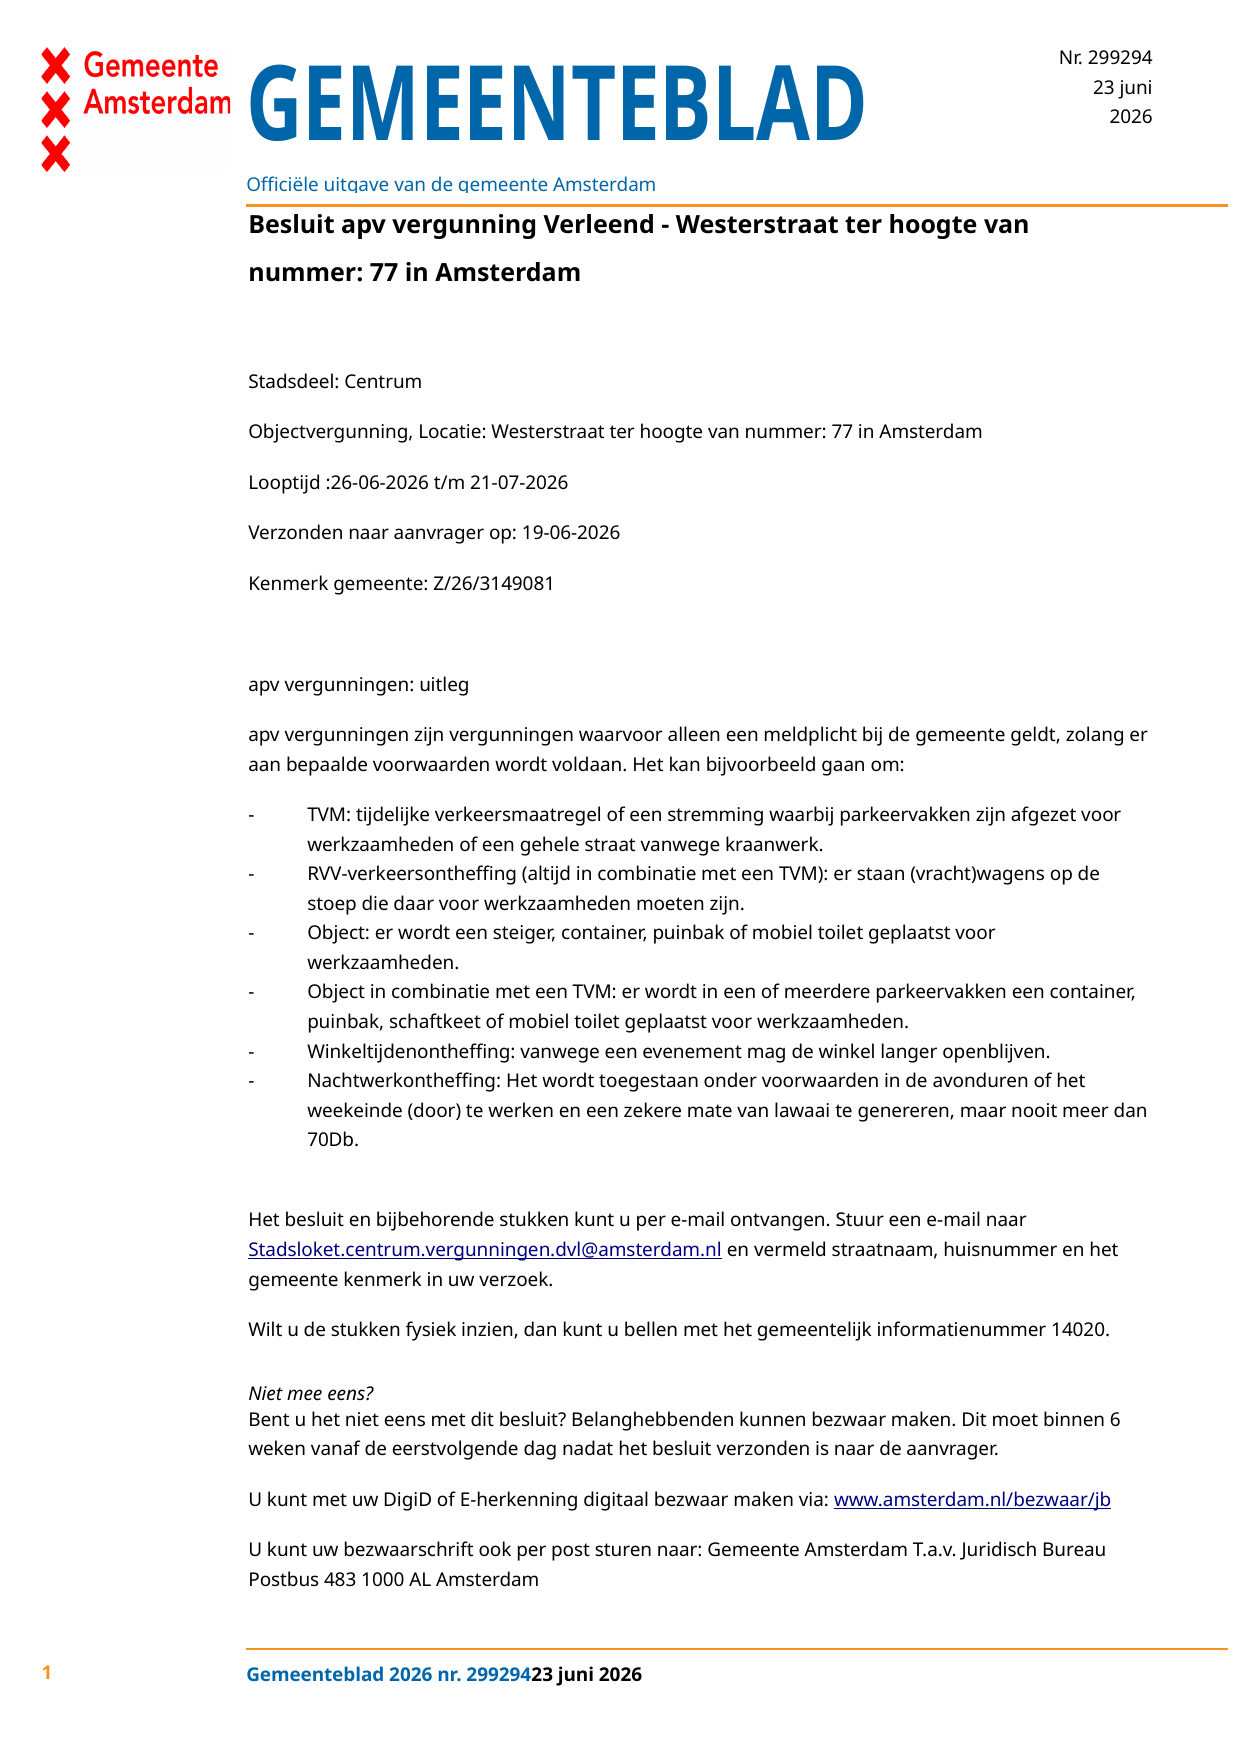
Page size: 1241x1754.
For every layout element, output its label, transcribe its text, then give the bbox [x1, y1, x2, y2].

text Het besluit en bijbehorende stukken kunt u per e-mail ontvangen. Stuur een e-mail naar Stadsloket.centrum.vergunningen.dvl@amsterdam.nl en vermeld straatnaam, huisnummer en het gemeente kenmerk in uw verzoek. [248, 1207, 1152, 1292]
text apv vergunningen: uitleg [248, 671, 1152, 697]
text Besluit apv vergunning Verleend - Westerstraat ter hoogte van nummer: 77 in Amsterdam [248, 207, 1152, 288]
list Object in combinatie met een TVM: er wordt in een of meerdere parkeervakken een container, puinbak, schaftkeet of mobiel toilet geplaatst voor werkzaamheden. [248, 979, 1152, 1034]
list RVV-verkeersontheffing (altijd in combinatie met een TVM): er staan (vracht)wagens op de stoep die daar voor werkzaamheden moeten zijn. [248, 860, 1152, 916]
text Stadsdeel: Centrum [248, 368, 1152, 394]
list TVM: tijdelijke verkeersmaatregel of een stremming waarbij parkeervakken zijn afgezet voor werkzaamheden of een gehele straat vanwege kraanwerk. [248, 801, 1152, 857]
text U kunt met uw DigiD of E-herkenning digitaal bezwaar maken via: www.amsterdam.nl/bezwaar/jb [248, 1486, 1152, 1512]
text Looptijd :26-06-2026 t/m 21-07-2026 [248, 469, 1152, 495]
text Verzonden naar aanvrager op: 19-06-2026 [248, 519, 1152, 545]
text Objectvergunning, Locatie: Westerstraat ter hoogte van nummer: 77 in Amsterdam [248, 419, 1152, 444]
picture [41, 47, 231, 172]
list Nachtwerkontheffing: Het wordt toegestaan onder voorwaarden in de avonduren of het weekeinde (door) te werken en een zekere mate van lawaai te genereren, maar nooit meer dan 70Db. [248, 1067, 1152, 1152]
text apv vergunningen zijn vergunningen waarvoor alleen een meldplicht bij de gemeente geldt, zolang er aan bepaalde voorwaarden wordt voldaan. Het kan bijvoorbeeld gaan om: [248, 721, 1152, 777]
text Niet mee eens? [248, 1380, 1152, 1406]
text Kenmerk gemeente: Z/26/3149081 [248, 570, 1152, 596]
text U kunt uw bezwaarschrift ook per post sturen naar: Gemeente Amsterdam T.a.v. Juridisch Bureau Postbus 483 1000 AL Amsterdam [248, 1536, 1152, 1592]
list Winkeltijdenontheffing: vanwege een evenement mag de winkel langer openblijven. [248, 1038, 1152, 1064]
text Bent u het niet eens met dit besluit? Belanghebbenden kunnen bezwaar maken. Dit moet binnen 6 weken vanaf de eerstvolgende dag nadat het besluit verzonden is naar de aanvrager. [248, 1406, 1152, 1461]
list Object: er wordt een steiger, container, puinbak of mobiel toilet geplaatst voor werkzaamheden. [248, 919, 1152, 975]
text Wilt u de stukken fysiek inzien, dan kunt u bellen met het gemeentelijk informatienummer 14020. [248, 1316, 1152, 1342]
